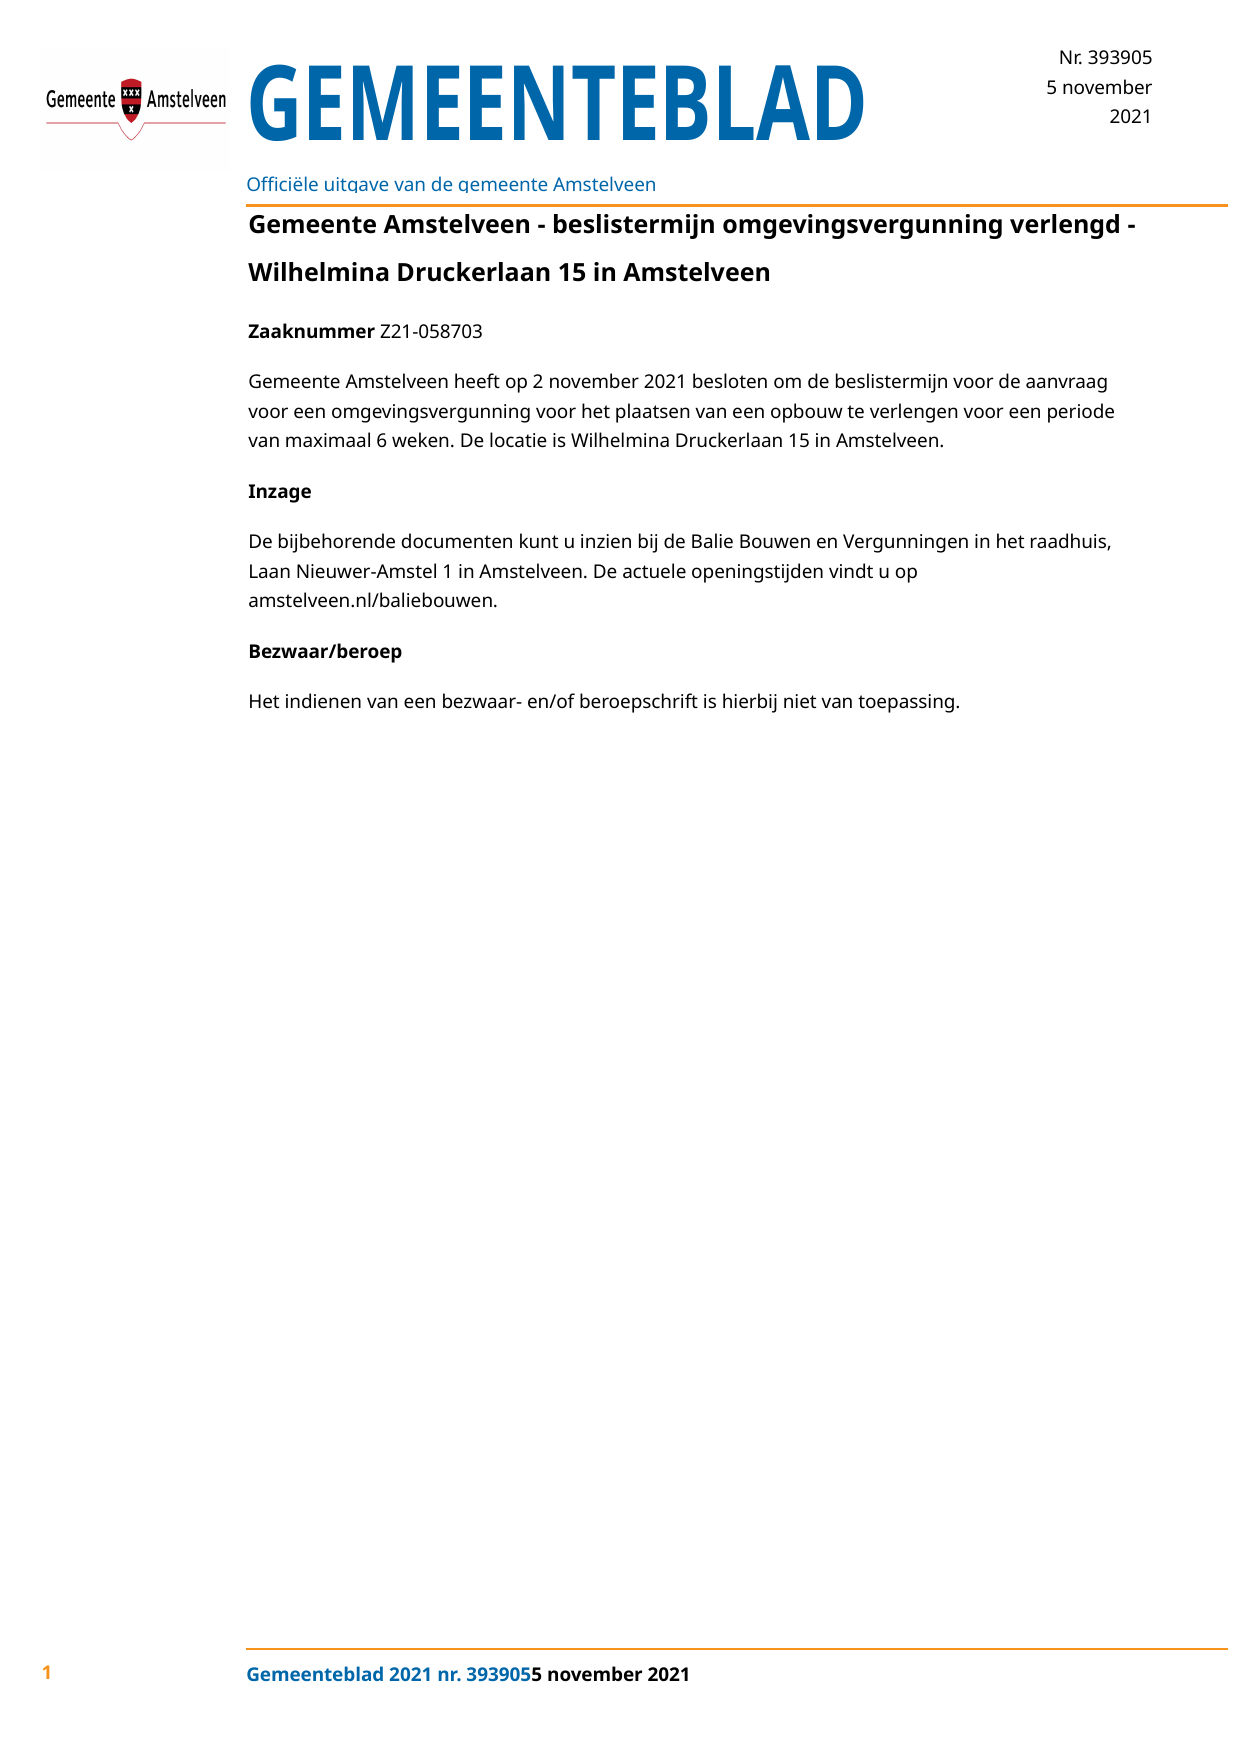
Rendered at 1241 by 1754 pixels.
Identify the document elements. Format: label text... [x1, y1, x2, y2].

text Inzage [248, 478, 1152, 504]
text De bijbehorende documenten kunt u inzien bij de Balie Bouwen en Vergunningen in het raadhuis, Laan Nieuwer-Amstel 1 in Amstelveen. De actuele openingstijden vindt u op amstelveen.nl/baliebouwen. [248, 528, 1152, 613]
text Gemeente Amstelveen heeft op 2 november 2021 besloten om de beslistermijn voor de aanvraag voor een omgevingsvergunning voor het plaatsen van een opbouw te verlengen voor een periode van maximaal 6 weken. De locatie is Wilhelmina Druckerlaan 15 in Amstelveen. [248, 368, 1152, 453]
picture [41, 47, 231, 172]
text Zaaknummer Z21-058703 [248, 318, 1152, 344]
text Bezwaar/beroep [248, 638, 1152, 664]
text Gemeente Amstelveen - beslistermijn omgevingsvergunning verlengd - Wilhelmina Druckerlaan 15 in Amstelveen [248, 207, 1152, 288]
text Het indienen van een bezwaar- en/of beroepschrift is hierbij niet van toepassing. [248, 688, 1152, 714]
